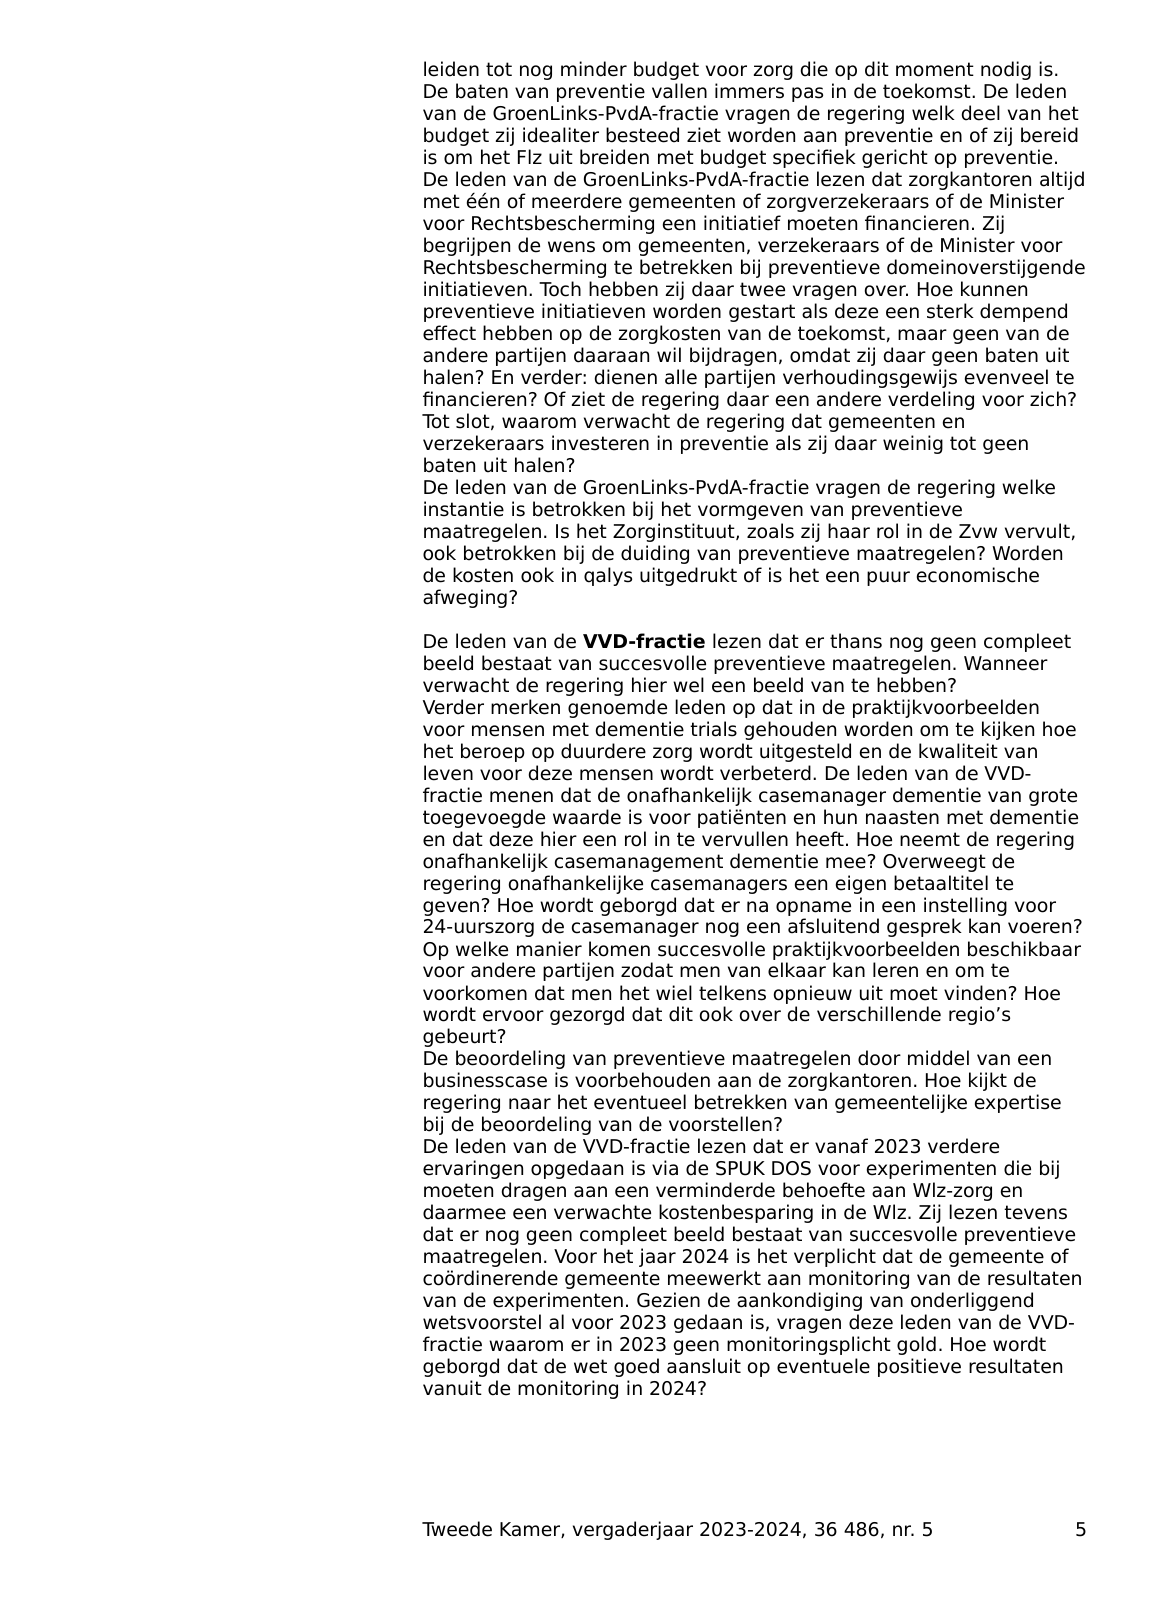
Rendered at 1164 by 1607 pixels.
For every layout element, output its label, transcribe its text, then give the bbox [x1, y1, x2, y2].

text Verder merken genoemde leden op dat in de praktijkvoorbeelden voor mensen met dementie trials gehouden worden om te kijken hoe het beroep op duurdere zorg wordt uitgesteld en de kwaliteit van leven voor deze mensen wordt verbeterd. De leden van de VVD-fractie menen dat de onafhankelijk casemanager dementie van grote toegevoegde waarde is voor patiënten en hun naasten met dementie en dat deze hier een rol in te vervullen heeft. Hoe neemt de regering onafhankelijk casemanagement dementie mee? Overweegt de regering onafhankelijke casemanagers een eigen betaaltitel te geven? Hoe wordt geborgd dat er na opname in een instelling voor 24-uurszorg de casemanager nog een afsluitend gesprek kan voeren? [422, 697, 1087, 938]
text De beoordeling van preventieve maatregelen door middel van een businesscase is voorbehouden aan de zorgkantoren. Hoe kijkt de regering naar het eventueel betrekken van gemeentelijke expertise bij de beoordeling van de voorstellen? [422, 1048, 1087, 1136]
text Op welke manier komen succesvolle praktijkvoorbeelden beschikbaar voor andere partijen zodat men van elkaar kan leren en om te voorkomen dat men het wiel telkens opnieuw uit moet vinden? Hoe wordt ervoor gezorgd dat dit ook over de verschillende regio’s gebeurt? [422, 938, 1087, 1048]
text De leden van de VVD-fractie lezen dat er vanaf 2023 verdere ervaringen opgedaan is via de SPUK DOS voor experimenten die bij moeten dragen aan een verminderde behoefte aan Wlz-zorg en daarmee een verwachte kostenbesparing in de Wlz. Zij lezen tevens dat er nog geen compleet beeld bestaat van succesvolle preventieve maatregelen. Voor het jaar 2024 is het verplicht dat de gemeente of coördinerende gemeente meewerkt aan monitoring van de resultaten van de experimenten. Gezien de aankondiging van onderliggend wetsvoorstel al voor 2023 gedaan is, vragen deze leden van de VVD-fractie waarom er in 2023 geen monitoringsplicht gold. Hoe wordt geborgd dat de wet goed aansluit op eventuele positieve resultaten vanuit de monitoring in 2024? [422, 1136, 1087, 1400]
text De leden van de GroenLinks-PvdA-fractie vragen de regering welke instantie is betrokken bij het vormgeven van preventieve maatregelen. Is het Zorginstituut, zoals zij haar rol in de Zvw vervult, ook betrokken bij de duiding van preventieve maatregelen? Worden de kosten ook in qalys uitgedrukt of is het een puur economische afweging? [422, 477, 1087, 608]
text De leden van de VVD-fractie lezen dat er thans nog geen compleet beeld bestaat van succesvolle preventieve maatregelen. Wanneer verwacht de regering hier wel een beeld van te hebben? [422, 631, 1087, 697]
text De leden van de GroenLinks-PvdA-fractie lezen dat zorgkantoren altijd met één of meerdere gemeenten of zorgverzekeraars of de Minister voor Rechtsbescherming een initiatief moeten financieren. Zij begrijpen de wens om gemeenten, verzekeraars of de Minister voor Rechtsbescherming te betrekken bij preventieve domeinoverstijgende initiatieven. Toch hebben zij daar twee vragen over. Hoe kunnen preventieve initiatieven worden gestart als deze een sterk dempend effect hebben op de zorgkosten van de toekomst, maar geen van de andere partijen daaraan wil bijdragen, omdat zij daar geen baten uit halen? En verder: dienen alle partijen verhoudingsgewijs evenveel te financieren? Of ziet de regering daar een andere verdeling voor zich? Tot slot, waarom verwacht de regering dat gemeenten en verzekeraars investeren in preventie als zij daar weinig tot geen baten uit halen? [422, 169, 1087, 477]
text leiden tot nog minder budget voor zorg die op dit moment nodig is. De baten van preventie vallen immers pas in de toekomst. De leden van de GroenLinks-PvdA-fractie vragen de regering welk deel van het budget zij idealiter besteed ziet worden aan preventie en of zij bereid is om het Flz uit breiden met budget specifiek gericht op preventie. [422, 59, 1087, 169]
